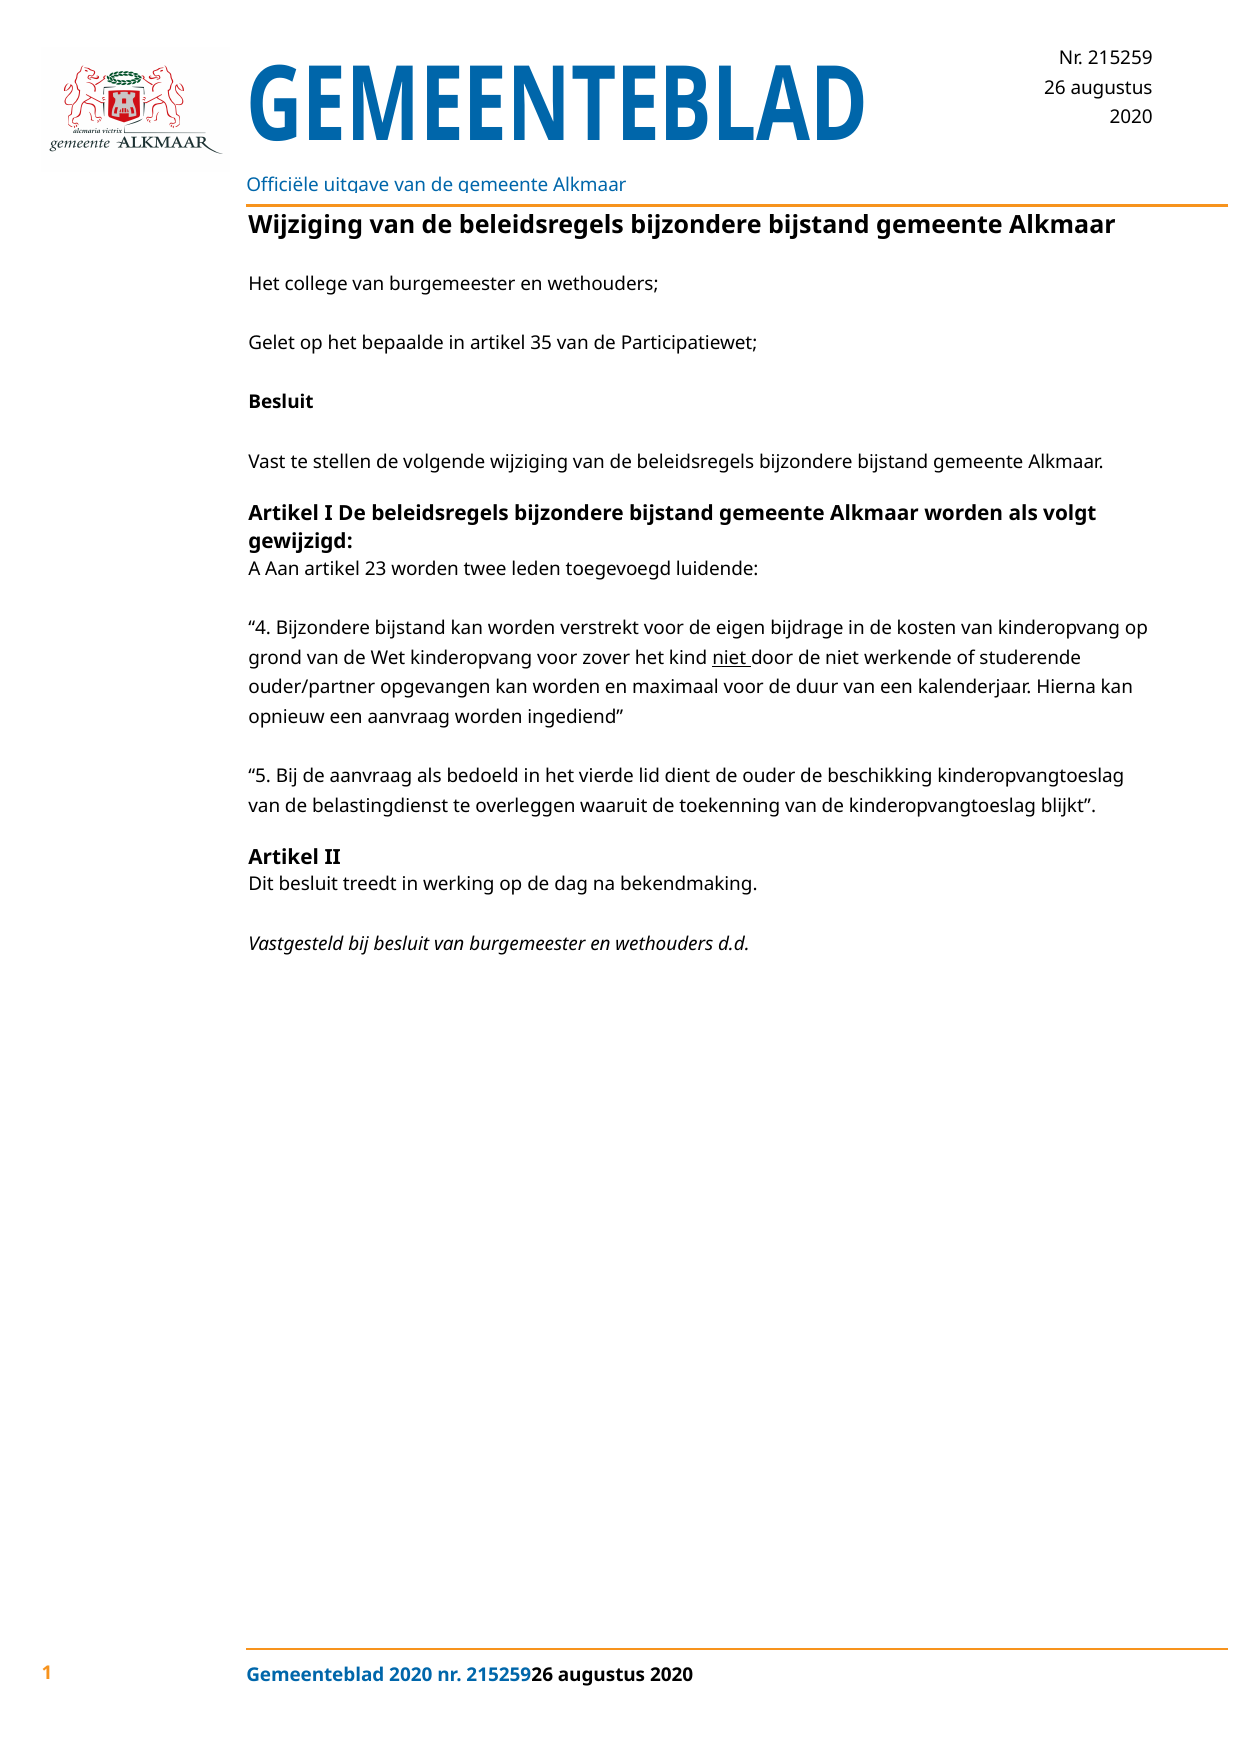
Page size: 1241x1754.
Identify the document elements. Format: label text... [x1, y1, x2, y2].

text Wijziging van de beleidsregels bijzondere bijstand gemeente Alkmaar [248, 207, 1152, 241]
text Artikel II [248, 842, 1152, 871]
text Gelet op het bepaalde in artikel 35 van de Participatiewet; [248, 329, 1152, 355]
text A Aan artikel 23 worden twee leden toegevoegd luidende: [248, 555, 1152, 581]
text Vastgesteld bij besluit van burgemeester en wethouders d.d. [248, 930, 1152, 956]
text Het college van burgemeester en wethouders; [248, 270, 1152, 296]
text “5. Bij de aanvraag als bedoeld in het vierde lid dient de ouder de beschikking kinderopvangtoeslag van de belastingdienst te overleggen waaruit de toekenning van de kinderopvangtoeslag blijkt”. [248, 762, 1152, 817]
text “4. Bijzondere bijstand kan worden verstrekt voor de eigen bijdrage in de kosten van kinderopvang op grond van de Wet kinderopvang voor zover het kind niet door de niet werkende of studerende ouder/partner opgevangen kan worden en maximaal voor de duur van een kalenderjaar. Hierna kan opnieuw een aanvraag worden ingediend” [248, 614, 1152, 729]
text Dit besluit treedt in werking op de dag na bekendmaking. [248, 871, 1152, 896]
text Besluit [248, 389, 1152, 414]
text Vast te stellen de volgende wijziging van de beleidsregels bijzondere bijstand gemeente Alkmaar. [248, 448, 1152, 473]
text Artikel I De beleidsregels bijzondere bijstand gemeente Alkmaar worden als volgt gewijzigd: [248, 498, 1152, 555]
picture [41, 47, 231, 172]
